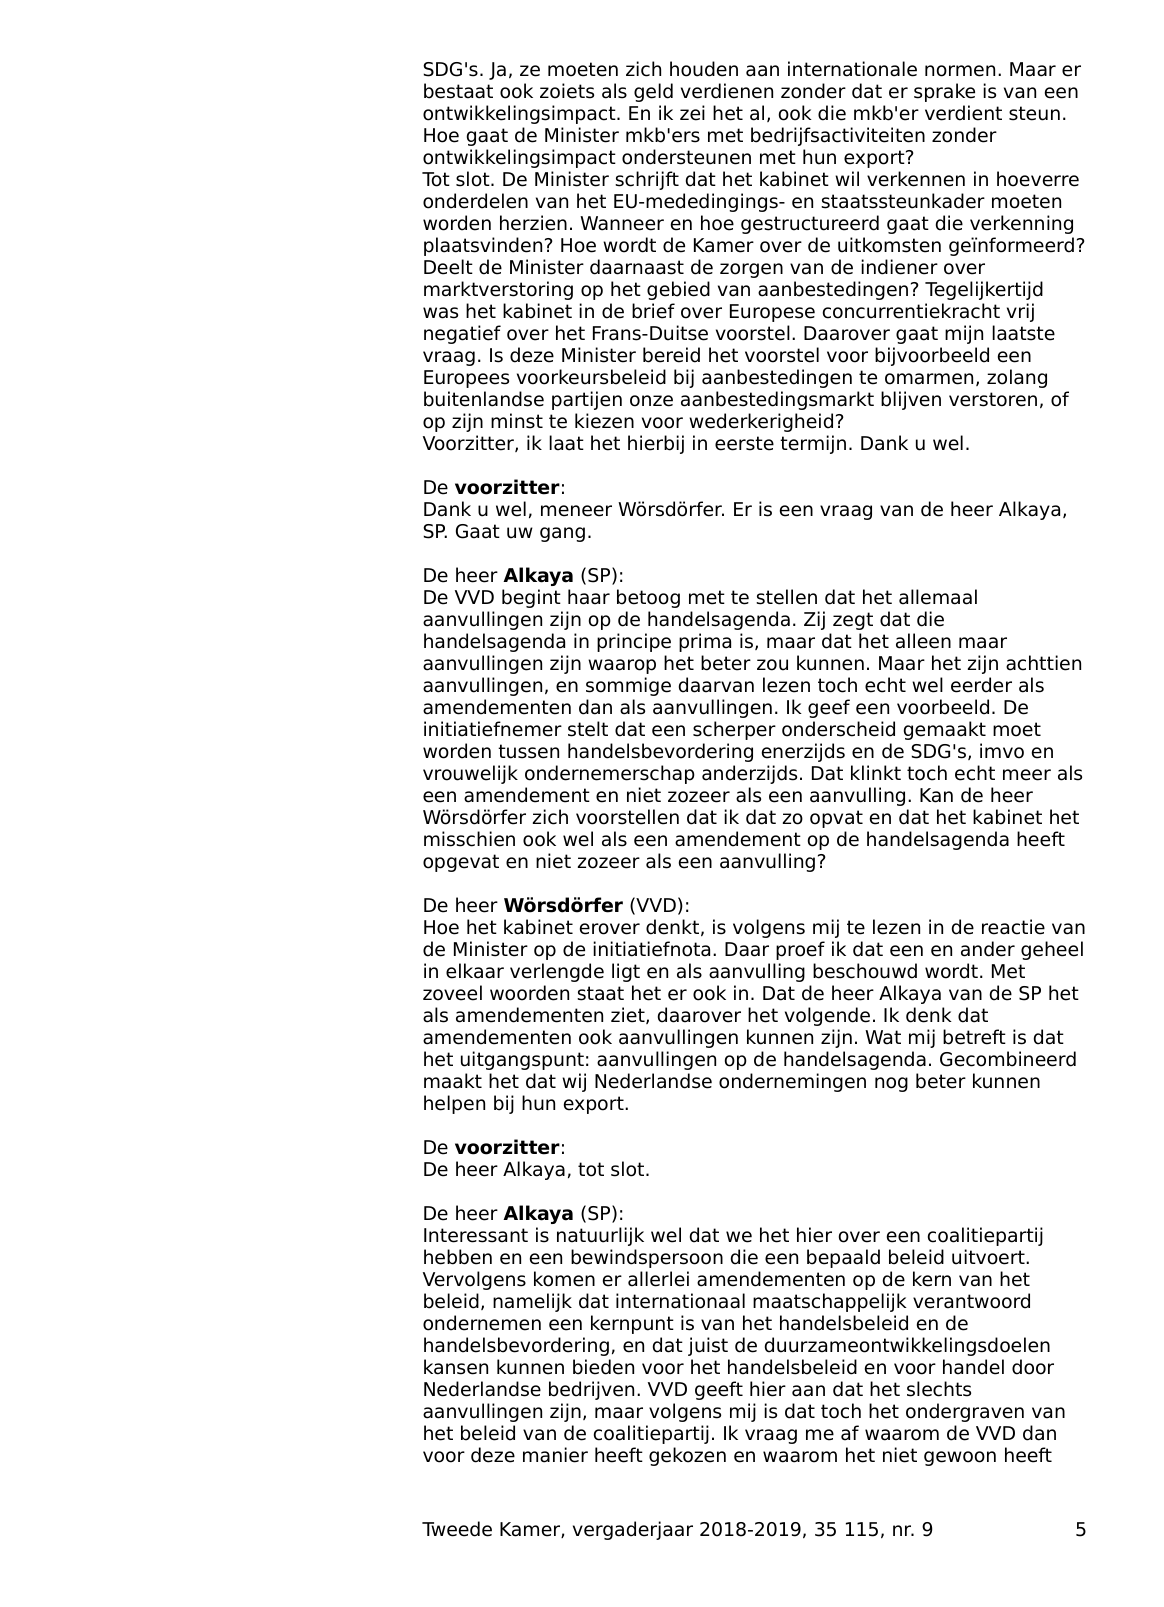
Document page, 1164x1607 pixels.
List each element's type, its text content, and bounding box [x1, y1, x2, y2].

text SDG's. Ja, ze moeten zich houden aan internationale normen. Maar er bestaat ook zoiets als geld verdienen zonder dat er sprake is van een ontwikkelingsimpact. En ik zei het al, ook die mkb'er verdient steun. Hoe gaat de Minister mkb'ers met bedrijfsactiviteiten zonder ontwikkelingsimpact ondersteunen met hun export? [422, 59, 1087, 169]
text De VVD begint haar betoog met te stellen dat het allemaal aanvullingen zijn op de handelsagenda. Zij zegt dat die handelsagenda in principe prima is, maar dat het alleen maar aanvullingen zijn waarop het beter zou kunnen. Maar het zijn achttien aanvullingen, en sommige daarvan lezen toch echt wel eerder als amendementen dan als aanvullingen. Ik geef een voorbeeld. De initiatiefnemer stelt dat een scherper onderscheid gemaakt moet worden tussen handelsbevordering enerzijds en de SDG's, imvo en vrouwelijk ondernemerschap anderzijds. Dat klinkt toch echt meer als een amendement en niet zozeer als een aanvulling. Kan de heer Wörsdörfer zich voorstellen dat ik dat zo opvat en dat het kabinet het misschien ook wel als een amendement op de handelsagenda heeft opgevat en niet zozeer als een aanvulling? [422, 587, 1087, 873]
text De heer Alkaya (SP): [422, 565, 1087, 587]
text De voorzitter: [422, 477, 1087, 499]
text Tot slot. De Minister schrijft dat het kabinet wil verkennen in hoeverre onderdelen van het EU-mededingings- en staatssteunkader moeten worden herzien. Wanneer en hoe gestructureerd gaat die verkenning plaatsvinden? Hoe wordt de Kamer over de uitkomsten geïnformeerd? Deelt de Minister daarnaast de zorgen van de indiener over marktverstoring op het gebied van aanbestedingen? Tegelijkertijd was het kabinet in de brief over Europese concurrentiekracht vrij negatief over het Frans-Duitse voorstel. Daarover gaat mijn laatste vraag. Is deze Minister bereid het voorstel voor bijvoorbeeld een Europees voorkeursbeleid bij aanbestedingen te omarmen, zolang buitenlandse partijen onze aanbestedingsmarkt blijven verstoren, of op zijn minst te kiezen voor wederkerigheid? [422, 169, 1087, 433]
text Hoe het kabinet erover denkt, is volgens mij te lezen in de reactie van de Minister op de initiatiefnota. Daar proef ik dat een en ander geheel in elkaar verlengde ligt en als aanvulling beschouwd wordt. Met zoveel woorden staat het er ook in. Dat de heer Alkaya van de SP het als amendementen ziet, daarover het volgende. Ik denk dat amendementen ook aanvullingen kunnen zijn. Wat mij betreft is dat het uitgangspunt: aanvullingen op de handelsagenda. Gecombineerd maakt het dat wij Nederlandse ondernemingen nog beter kunnen helpen bij hun export. [422, 917, 1087, 1115]
text De heer Alkaya, tot slot. [422, 1159, 1087, 1181]
text De heer Alkaya (SP): [422, 1203, 1087, 1225]
text De heer Wörsdörfer (VVD): [422, 895, 1087, 917]
text Voorzitter, ik laat het hierbij in eerste termijn. Dank u wel. [422, 433, 1087, 455]
text De voorzitter: [422, 1137, 1087, 1159]
text Interessant is natuurlijk wel dat we het hier over een coalitiepartij hebben en een bewindspersoon die een bepaald beleid uitvoert. Vervolgens komen er allerlei amendementen op de kern van het beleid, namelijk dat internationaal maatschappelijk verantwoord ondernemen een kernpunt is van het handelsbeleid en de handelsbevordering, en dat juist de duurzameontwikkelingsdoelen kansen kunnen bieden voor het handelsbeleid en voor handel door Nederlandse bedrijven. VVD geeft hier aan dat het slechts aanvullingen zijn, maar volgens mij is dat toch het ondergraven van het beleid van de coalitiepartij. Ik vraag me af waarom de VVD dan voor deze manier heeft gekozen en waarom het niet gewoon heeft [422, 1225, 1087, 1467]
text Dank u wel, meneer Wörsdörfer. Er is een vraag van de heer Alkaya, SP. Gaat uw gang. [422, 499, 1087, 543]
